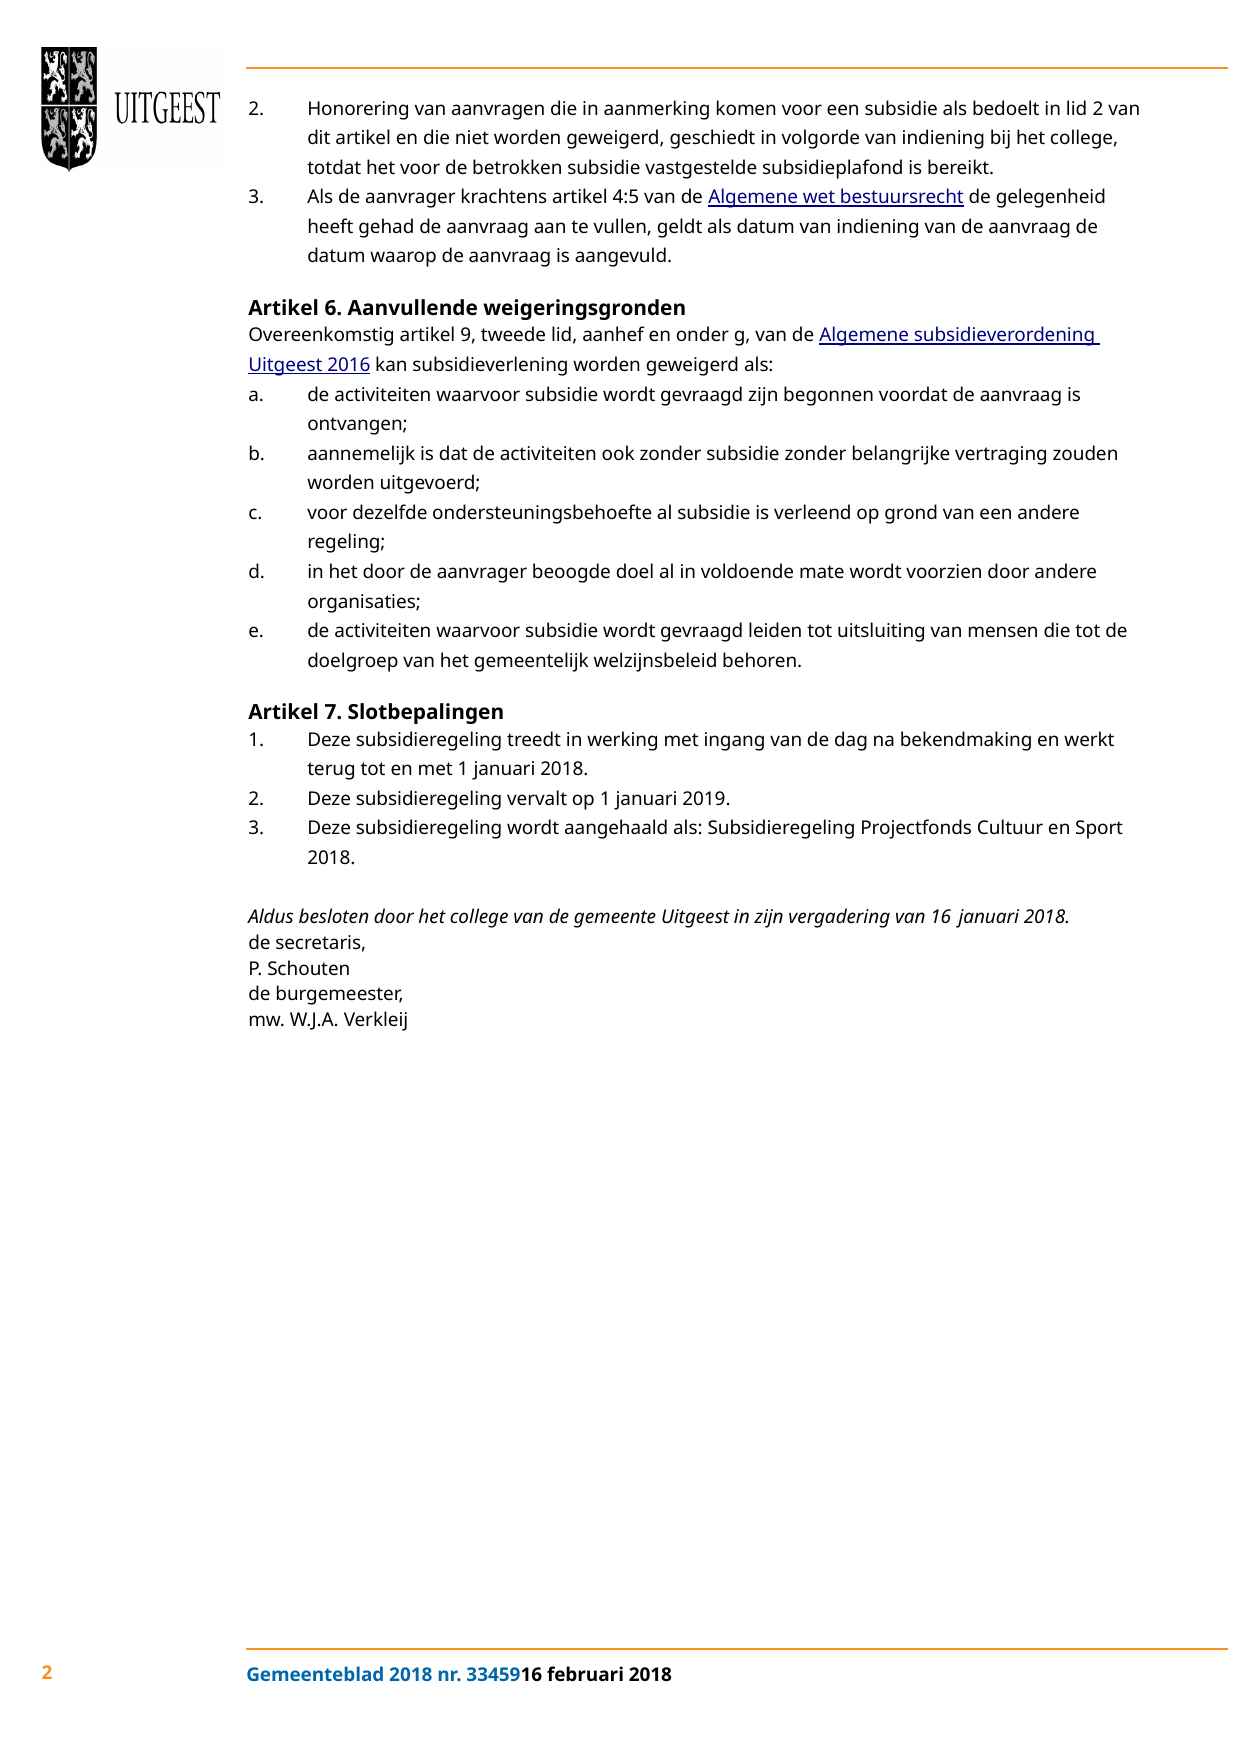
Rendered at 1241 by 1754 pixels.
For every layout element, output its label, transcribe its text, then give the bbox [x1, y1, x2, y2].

list Als de aanvrager krachtens artikel 4:5 van de Algemene wet bestuursrecht de gelegenheid heeft gehad de aanvraag aan te vullen, geldt als datum van indiening van de aanvraag de datum waarop de aanvraag is aangevuld. [248, 183, 1152, 268]
list Deze subsidieregeling wordt aangehaald als: Subsidieregeling Projectfonds Cultuur en Sport 2018. [248, 814, 1152, 870]
list in het door de aanvrager beoogde doel al in voldoende mate wordt voorzien door andere organisaties; [248, 558, 1152, 613]
list de activiteiten waarvoor subsidie wordt gevraagd zijn begonnen voordat de aanvraag is ontvangen; [248, 381, 1152, 436]
list Deze subsidieregeling vervalt op 1 januari 2019. [248, 785, 1152, 811]
list aannemelijk is dat de activiteiten ook zonder subsidie zonder belangrijke vertraging zouden worden uitgevoerd; [248, 440, 1152, 495]
list voor dezelfde ondersteuningsbehoefte al subsidie is verleend op grond van een andere regeling; [248, 499, 1152, 554]
text P. Schouten [248, 955, 1152, 981]
list Deze subsidieregeling treedt in werking met ingang van de dag na bekendmaking en werkt terug tot en met 1 januari 2018. [248, 726, 1152, 781]
picture [41, 47, 231, 172]
text Overeenkomstig artikel 9, tweede lid, aanhef en onder g, van de Algemene subsidieverordening Uitgeest 2016 kan subsidieverlening worden geweigerd als: [248, 322, 1152, 377]
text Aldus besloten door het college van de gemeente Uitgeest in zijn vergadering van 16 januari 2018. [248, 903, 1152, 929]
list Honorering van aanvragen die in aanmerking komen voor een subsidie als bedoelt in lid 2 van dit artikel en die niet worden geweigerd, geschiedt in volgorde van indiening bij het college, totdat het voor de betrokken subsidie vastgestelde subsidieplafond is bereikt. [248, 95, 1152, 180]
text Artikel 7. Slotbepalingen [248, 697, 1152, 726]
list de activiteiten waarvoor subsidie wordt gevraagd leiden tot uitsluiting van mensen die tot de doelgroep van het gemeentelijk welzijnsbeleid behoren. [248, 617, 1152, 673]
text de secretaris, [248, 929, 1152, 955]
text Artikel 6. Aanvullende weigeringsgronden [248, 293, 1152, 322]
text mw. W.J.A. Verkleij [248, 1006, 1152, 1032]
text de burgemeester, [248, 981, 1152, 1006]
